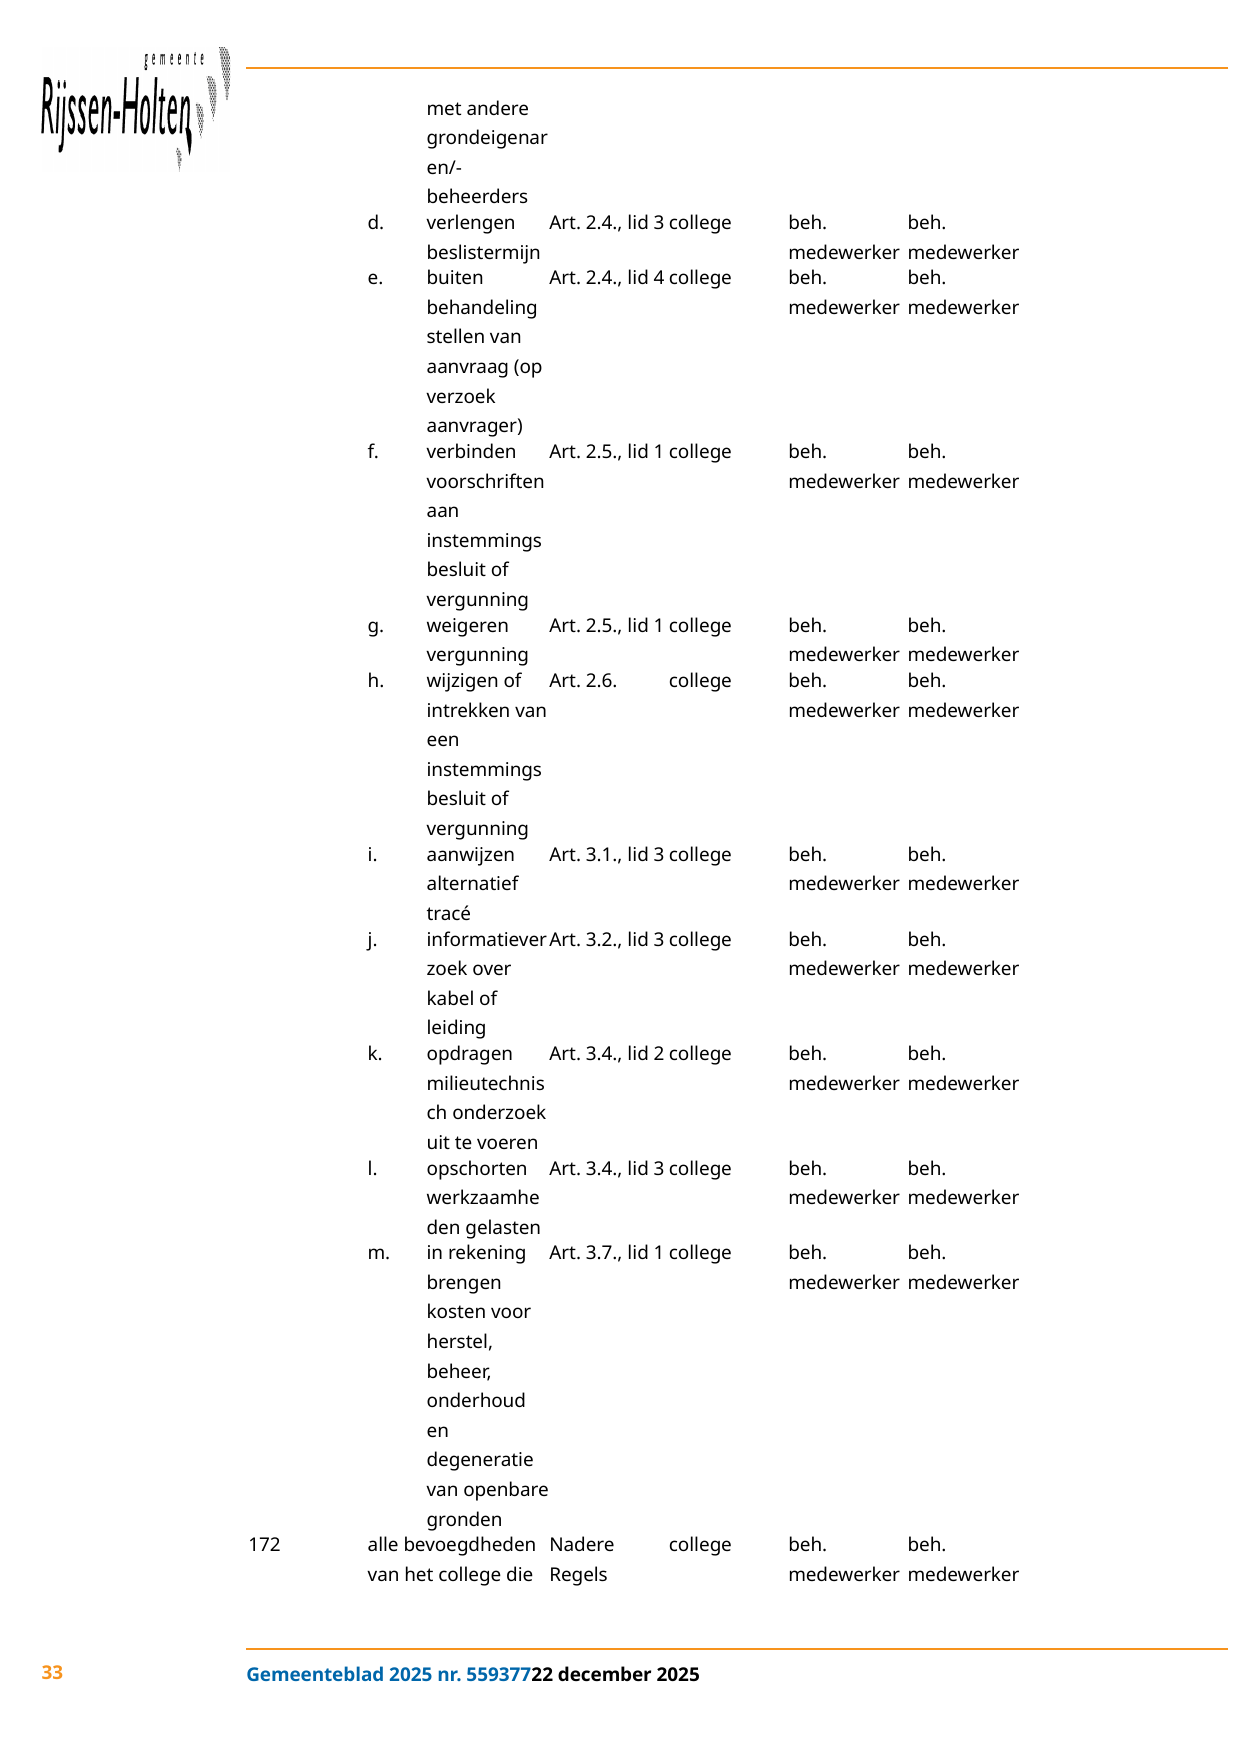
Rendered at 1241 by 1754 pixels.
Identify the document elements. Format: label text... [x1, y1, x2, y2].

table_cell [248, 1240, 367, 1532]
table_cell [1027, 1532, 1152, 1587]
table_cell met andere grondeigenaren/-beheerders [368, 95, 549, 209]
table_cell [248, 265, 367, 438]
table_cell beh. medewerker [908, 438, 1027, 612]
table_cell alle bevoegdheden van het college die [368, 1532, 549, 1587]
table_cell in rekening brengen kosten voor herstel, beheer, onderhoud en degeneratie van openbare gronden [368, 1240, 549, 1532]
table_cell Art. 2.5., lid 1 [549, 438, 669, 612]
table_cell [1027, 265, 1152, 438]
table_cell beh. medewerker [908, 1240, 1027, 1532]
table_cell beh. medewerker [788, 612, 907, 667]
table_cell Art. 3.2., lid 3 [549, 926, 669, 1040]
table_cell informatieverzoek over kabel of leiding [368, 926, 549, 1040]
table_cell [248, 841, 367, 926]
table_cell [788, 95, 907, 209]
table_cell college [669, 1532, 788, 1587]
table_cell [248, 438, 367, 612]
table_cell college [669, 926, 788, 1040]
table_cell beh. medewerker [908, 1155, 1027, 1239]
table_cell [248, 1040, 367, 1155]
table_cell wijzigen of intrekken van een instemmingsbesluit of vergunning [368, 667, 549, 841]
table_cell verbinden voorschriften aan instemmingsbesluit of vergunning [368, 438, 549, 612]
table_cell college [669, 1240, 788, 1532]
table_cell beh. medewerker [788, 1155, 907, 1239]
table_cell beh. medewerker [908, 841, 1027, 926]
table_cell [248, 95, 367, 209]
table_cell college [669, 667, 788, 841]
table_cell college [669, 1040, 788, 1155]
table_cell [1027, 95, 1152, 209]
table_cell beh. medewerker [788, 1240, 907, 1532]
table_cell beh. medewerker [908, 265, 1027, 438]
table_cell 172 [248, 1532, 367, 1587]
table_cell [1027, 667, 1152, 841]
table_cell beh. medewerker [908, 926, 1027, 1040]
table_cell college [669, 1155, 788, 1239]
table_cell [1027, 1155, 1152, 1239]
table_cell beh. medewerker [908, 612, 1027, 667]
table_cell [1027, 1240, 1152, 1532]
table_cell college [669, 438, 788, 612]
table_cell [248, 926, 367, 1040]
table_cell Art. 3.4., lid 3 [549, 1155, 669, 1239]
table_cell [248, 667, 367, 841]
table_cell weigeren vergunning [368, 612, 549, 667]
table_cell verlengen beslistermijn [368, 209, 549, 264]
table_cell [1027, 209, 1152, 264]
table_cell [248, 209, 367, 264]
table_cell [1027, 438, 1152, 612]
table_cell beh. medewerker [788, 438, 907, 612]
table_cell beh. medewerker [788, 841, 907, 926]
table_cell [1027, 612, 1152, 667]
table_cell beh. medewerker [908, 1532, 1027, 1587]
table_cell beh. medewerker [908, 1040, 1027, 1155]
table_cell [1027, 841, 1152, 926]
table_cell aanwijzen alternatief tracé [368, 841, 549, 926]
table_cell college [669, 612, 788, 667]
table_cell college [669, 209, 788, 264]
table_cell beh. medewerker [788, 667, 907, 841]
table_cell Nadere Regels [549, 1532, 669, 1587]
picture [41, 47, 231, 172]
table_cell Art. 3.1., lid 3 [549, 841, 669, 926]
table_cell Art. 2.6. [549, 667, 669, 841]
table_cell Art. 2.4., lid 3 [549, 209, 669, 264]
table_cell Art. 2.5., lid 1 [549, 612, 669, 667]
table_cell college [669, 265, 788, 438]
table_cell opschorten werkzaamheden gelasten [368, 1155, 549, 1239]
table_cell college [669, 841, 788, 926]
table_cell beh. medewerker [788, 209, 907, 264]
table_cell beh. medewerker [788, 1532, 907, 1587]
table_cell [248, 1155, 367, 1239]
table_cell Art. 3.7., lid 1 [549, 1240, 669, 1532]
table_cell buiten behandeling stellen van aanvraag (op verzoek aanvrager) [368, 265, 549, 438]
table_cell opdragen milieutechnisch onderzoek uit te voeren [368, 1040, 549, 1155]
table_cell [549, 95, 669, 209]
table_cell [908, 95, 1027, 209]
table_cell [1027, 1040, 1152, 1155]
table_cell [669, 95, 788, 209]
table_cell [248, 612, 367, 667]
table_cell beh. medewerker [788, 1040, 907, 1155]
table_cell [1027, 926, 1152, 1040]
table_cell Art. 3.4., lid 2 [549, 1040, 669, 1155]
table_cell beh. medewerker [788, 926, 907, 1040]
table_cell beh. medewerker [908, 209, 1027, 264]
table_cell beh. medewerker [788, 265, 907, 438]
table_cell Art. 2.4., lid 4 [549, 265, 669, 438]
table_cell beh. medewerker [908, 667, 1027, 841]
